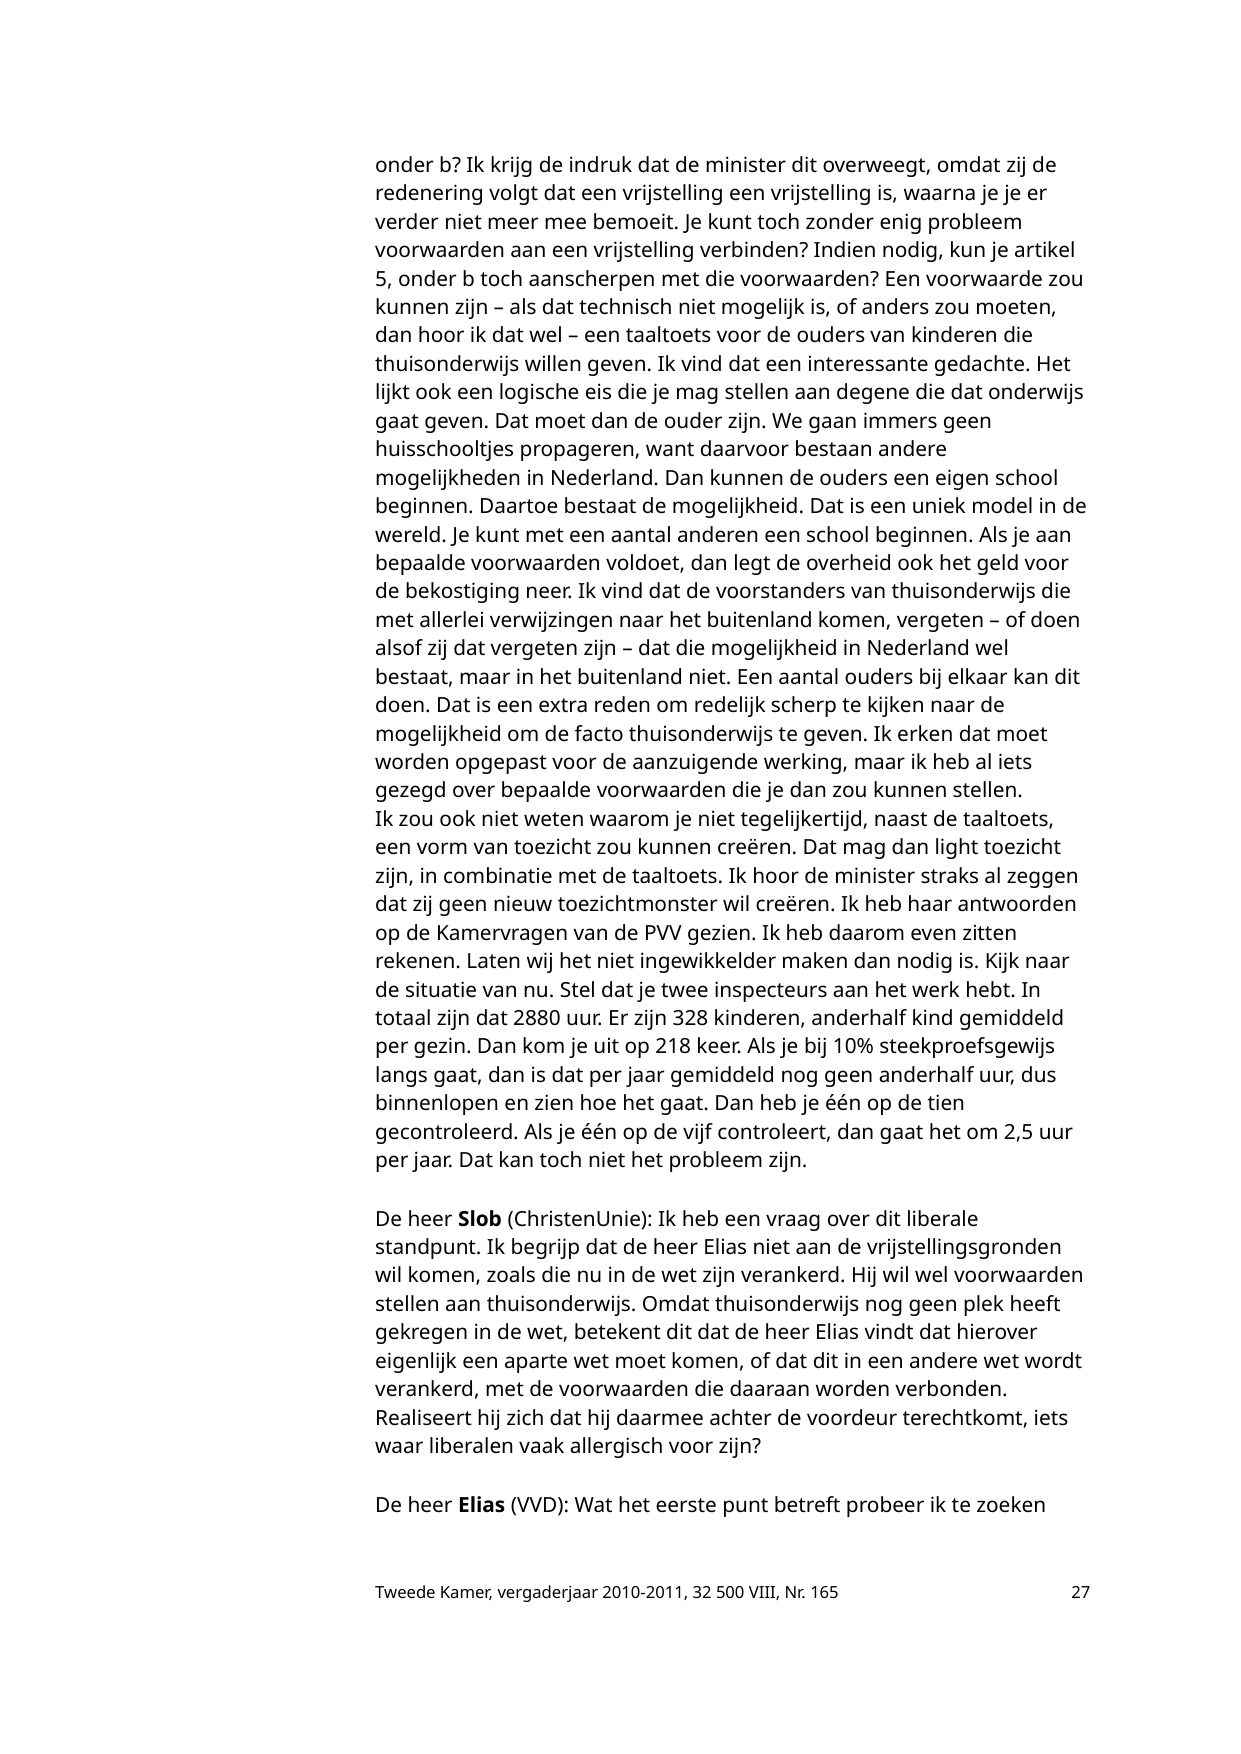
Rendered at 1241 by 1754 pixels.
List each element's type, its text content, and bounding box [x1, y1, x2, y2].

text De heer Elias (VVD): Wat het eerste punt betreft probeer ik te zoeken [375, 1490, 1090, 1518]
text De heer Slob (ChristenUnie): Ik heb een vraag over dit liberale standpunt. Ik begrijp dat de heer Elias niet aan de vrijstellingsgronden wil komen, zoals die nu in de wet zijn verankerd. Hij wil wel voorwaarden stellen aan thuisonderwijs. Omdat thuisonderwijs nog geen plek heeft gekregen in de wet, betekent dit dat de heer Elias vindt dat hierover eigenlijk een aparte wet moet komen, of dat dit in een andere wet wordt verankerd, met de voorwaarden die daaraan worden verbonden. Realiseert hij zich dat hij daarmee achter de voordeur terechtkomt, iets waar liberalen vaak allergisch voor zijn? [375, 1204, 1090, 1460]
text onder b? Ik krijg de indruk dat de minister dit overweegt, omdat zij de redenering volgt dat een vrijstelling een vrijstelling is, waarna je je er verder niet meer mee bemoeit. Je kunt toch zonder enig probleem voorwaarden aan een vrijstelling verbinden? Indien nodig, kun je artikel 5, onder b toch aanscherpen met die voorwaarden? Een voorwaarde zou kunnen zijn – als dat technisch niet mogelijk is, of anders zou moeten, dan hoor ik dat wel – een taaltoets voor de ouders van kinderen die thuisonderwijs willen geven. Ik vind dat een interessante gedachte. Het lijkt ook een logische eis die je mag stellen aan degene die dat onderwijs gaat geven. Dat moet dan de ouder zijn. We gaan immers geen huisschooltjes propageren, want daarvoor bestaan andere mogelijkheden in Nederland. Dan kunnen de ouders een eigen school beginnen. Daartoe bestaat de mogelijkheid. Dat is een uniek model in de wereld. Je kunt met een aantal anderen een school beginnen. Als je aan bepaalde voorwaarden voldoet, dan legt de overheid ook het geld voor de bekostiging neer. Ik vind dat de voorstanders van thuisonderwijs die met allerlei verwijzingen naar het buitenland komen, vergeten – of doen alsof zij dat vergeten zijn – dat die mogelijkheid in Nederland wel bestaat, maar in het buitenland niet. Een aantal ouders bij elkaar kan dit doen. Dat is een extra reden om redelijk scherp te kijken naar de mogelijkheid om de facto thuisonderwijs te geven. Ik erken dat moet worden opgepast voor de aanzuigende werking, maar ik heb al iets gezegd over bepaalde voorwaarden die je dan zou kunnen stellen. [375, 150, 1090, 804]
text Ik zou ook niet weten waarom je niet tegelijkertijd, naast de taaltoets, een vorm van toezicht zou kunnen creëren. Dat mag dan light toezicht zijn, in combinatie met de taaltoets. Ik hoor de minister straks al zeggen dat zij geen nieuw toezichtmonster wil creëren. Ik heb haar antwoorden op de Kamervragen van de PVV gezien. Ik heb daarom even zitten rekenen. Laten wij het niet ingewikkelder maken dan nodig is. Kijk naar de situatie van nu. Stel dat je twee inspecteurs aan het werk hebt. In totaal zijn dat 2880 uur. Er zijn 328 kinderen, anderhalf kind gemiddeld per gezin. Dan kom je uit op 218 keer. Als je bij 10% steekproefsgewijs langs gaat, dan is dat per jaar gemiddeld nog geen anderhalf uur, dus binnenlopen en zien hoe het gaat. Dan heb je één op de tien gecontroleerd. Als je één op de vijf controleert, dan gaat het om 2,5 uur per jaar. Dat kan toch niet het probleem zijn. [375, 804, 1090, 1174]
